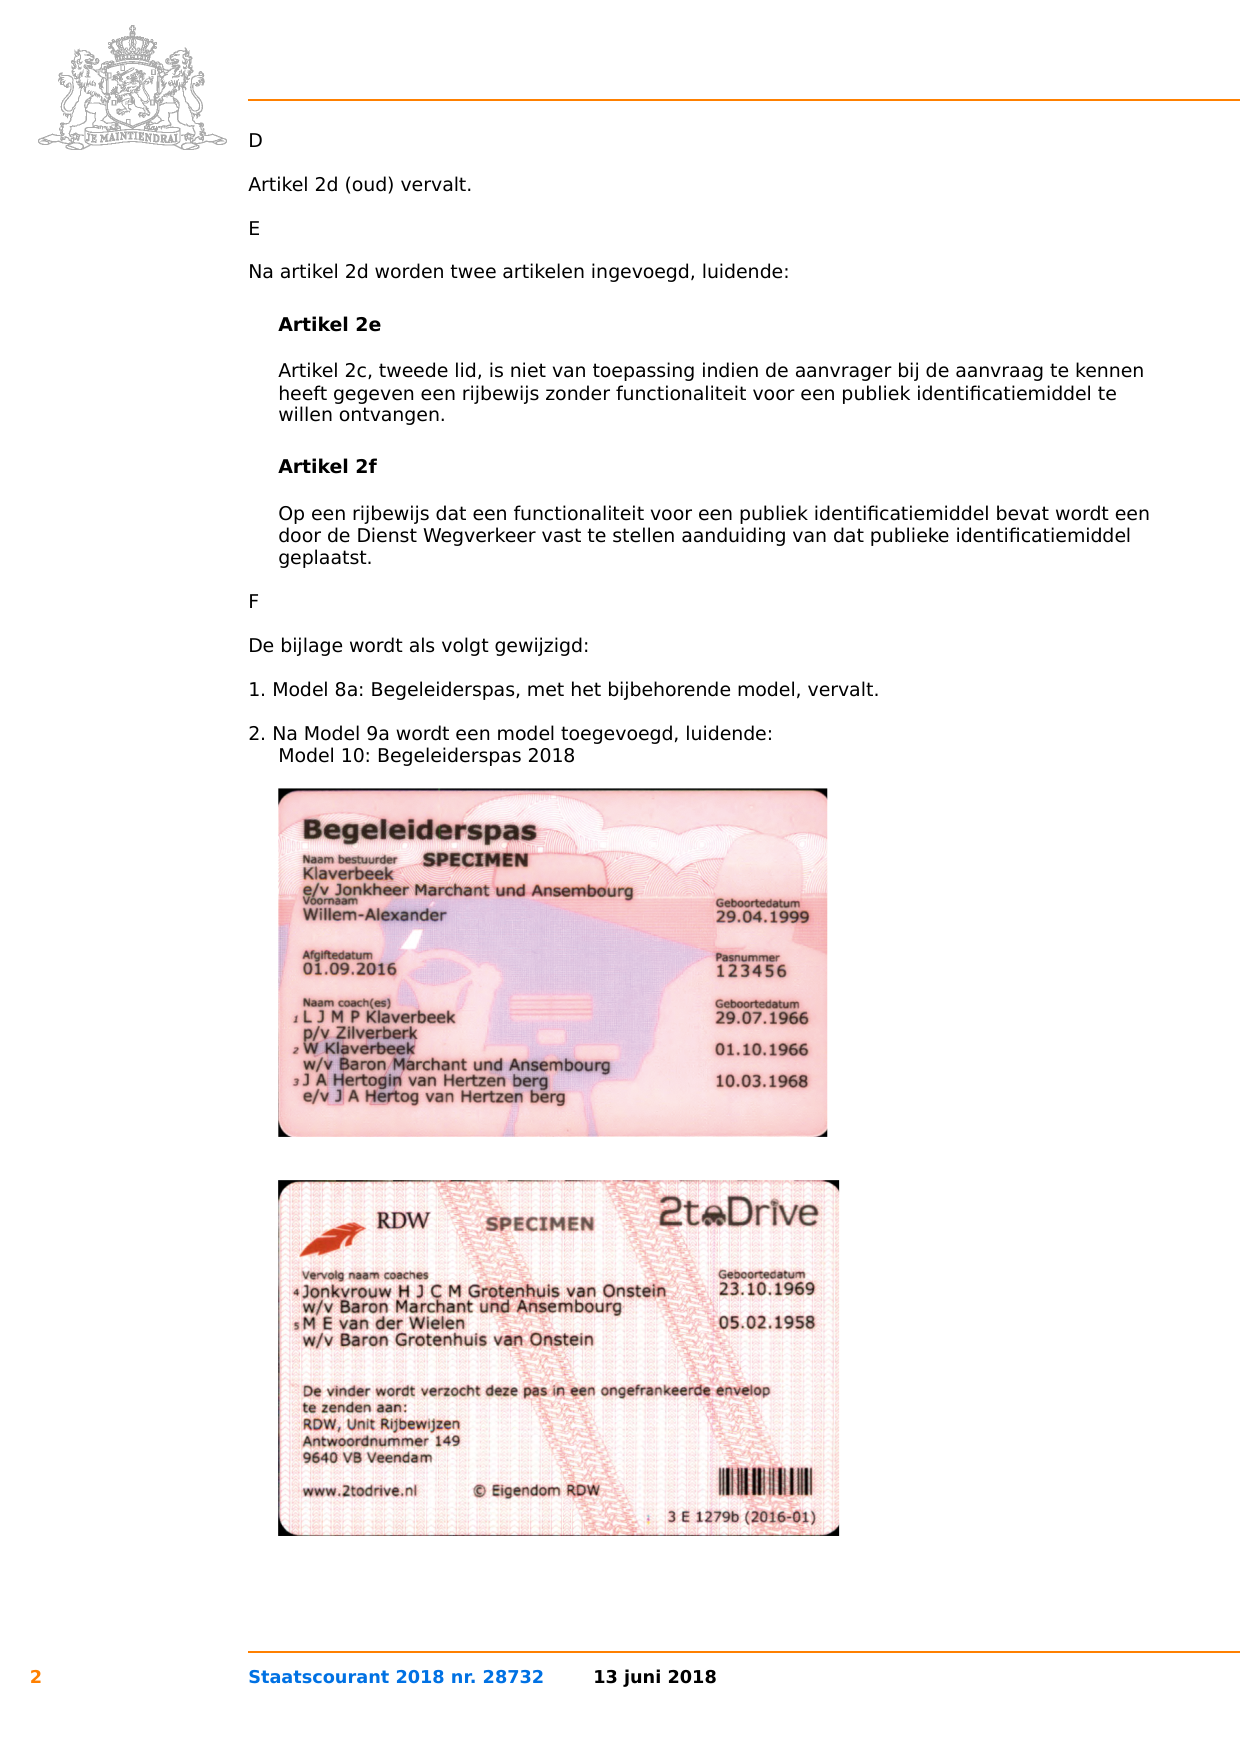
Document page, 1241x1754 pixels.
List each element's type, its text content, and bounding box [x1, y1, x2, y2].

text Na artikel 2d worden twee artikelen ingevoegd, luidende: [248, 261, 1163, 283]
text De bijlage wordt als volgt gewijzigd: [248, 635, 1163, 657]
text Artikel 2c, tweede lid, is niet van toepassing indien de aanvrager bij de aanvraag te kennen heeft gegeven een rijbewijs zonder functionaliteit voor een publiek identificatiemiddel te willen ontvangen. [278, 360, 1163, 426]
text Model 10: Begeleiderspas 2018 [278, 745, 1163, 767]
text 2. Na Model 9a wordt een model toegevoegd, luidende: [248, 723, 1163, 745]
picture [278, 1180, 840, 1536]
picture [278, 788, 828, 1137]
subtitle Artikel 2e [278, 313, 1163, 335]
text Artikel 2d (oud) vervalt. [248, 174, 1163, 196]
subtitle Artikel 2f [278, 456, 1163, 478]
text F [248, 591, 1163, 613]
text 1. Model 8a: Begeleiderspas, met het bijbehorende model, vervalt. [248, 679, 1163, 701]
text E [248, 218, 1163, 239]
text Op een rijbewijs dat een functionaliteit voor een publiek identificatiemiddel bevat wordt een door de Dienst Wegverkeer vast te stellen aanduiding van dat publieke identificatiemiddel geplaatst. [278, 503, 1163, 569]
text D [248, 130, 1163, 152]
picture [38, 25, 227, 150]
